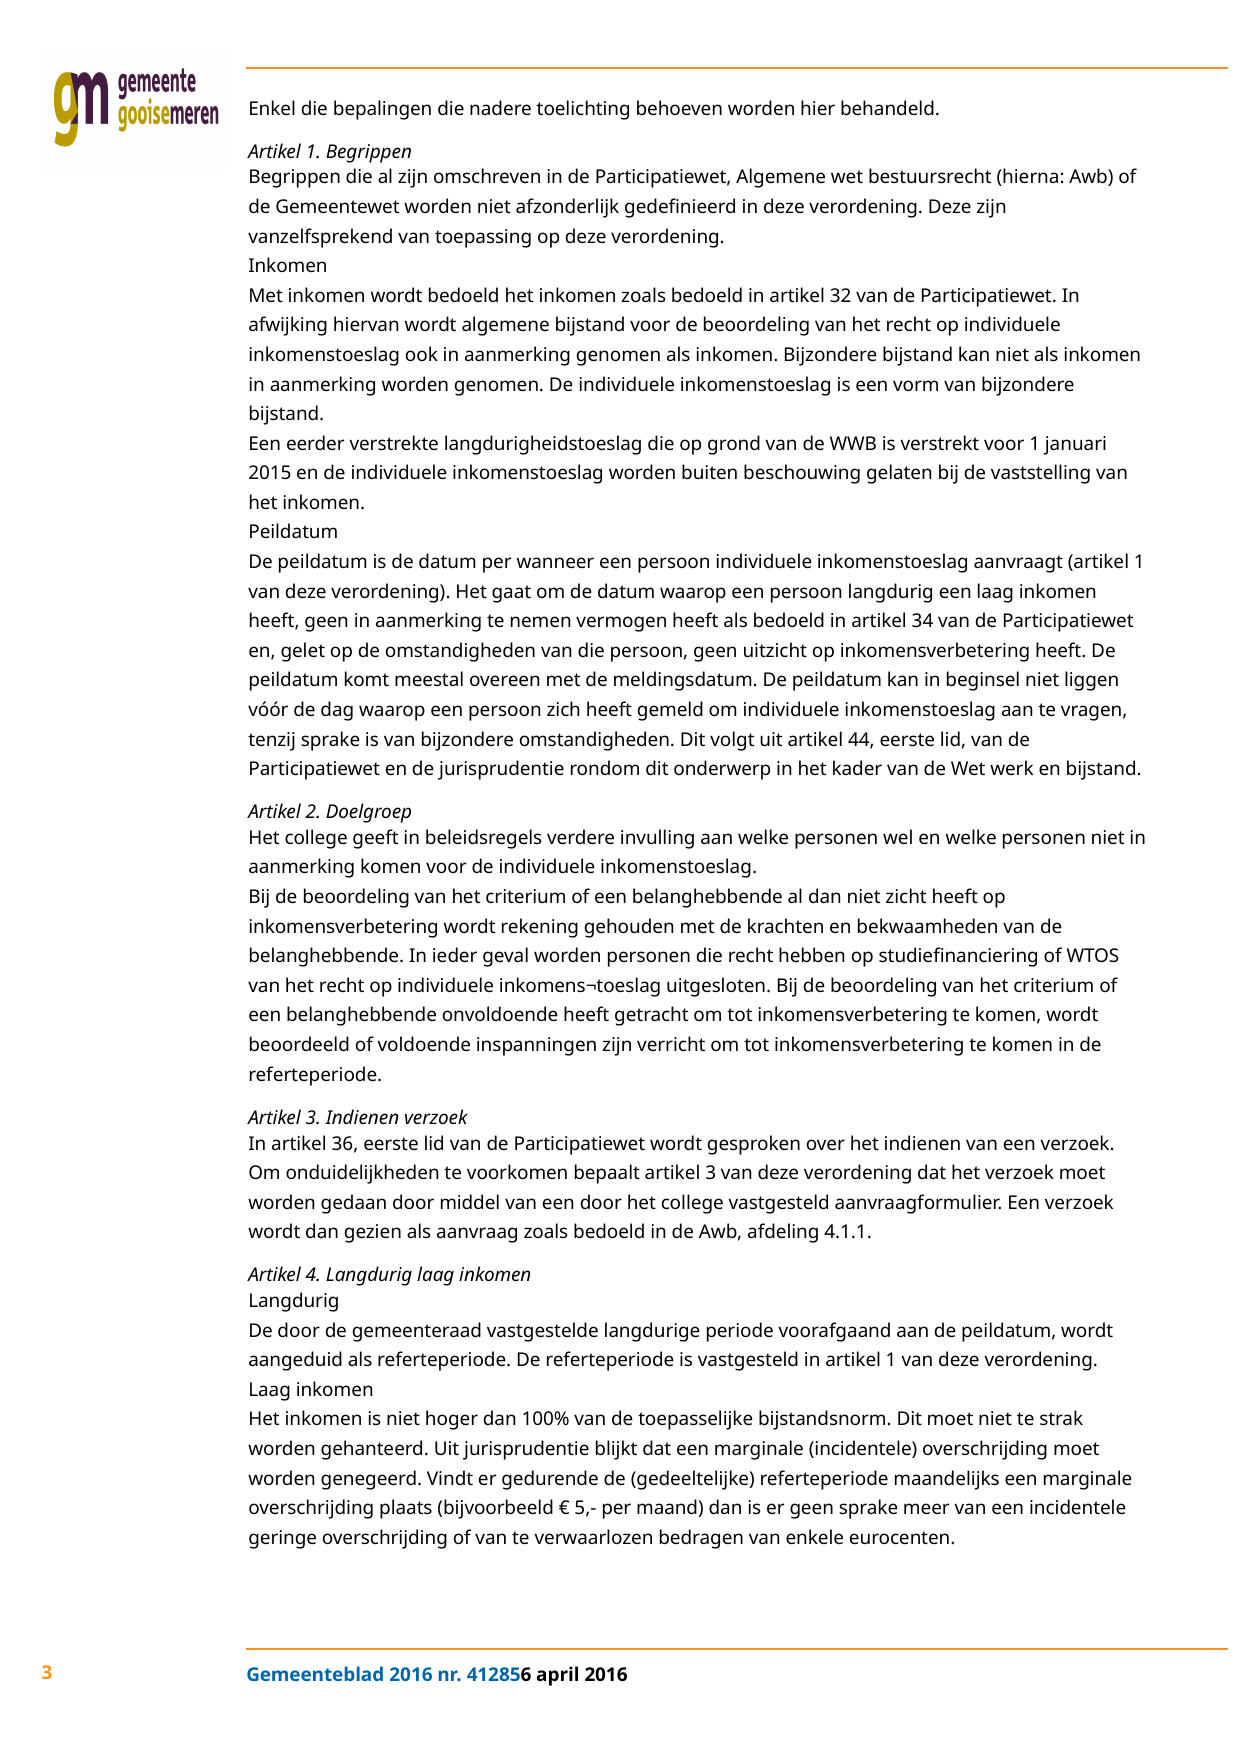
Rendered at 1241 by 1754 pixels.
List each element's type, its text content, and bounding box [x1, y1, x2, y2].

text Laag inkomen [248, 1376, 1152, 1402]
text Enkel die bepalingen die nadere toelichting behoeven worden hier behandeld. [248, 95, 1152, 121]
text In artikel 36, eerste lid van de Participatiewet wordt gesproken over het indienen van een verzoek. Om onduidelijkheden te voorkomen bepaalt artikel 3 van deze verordening dat het verzoek moet worden gedaan door middel van een door het college vastgesteld aanvraagformulier. Een verzoek wordt dan gezien als aanvraag zoals bedoeld in de Awb, afdeling 4.1.1. [248, 1130, 1152, 1244]
text Een eerder verstrekte langdurigheidstoeslag die op grond van de WWB is verstrekt voor 1 januari 2015 en de individuele inkomenstoeslag worden buiten beschouwing gelaten bij de vaststelling van het inkomen. [248, 430, 1152, 515]
text Artikel 2. Doelgroep [248, 798, 1152, 824]
text Het inkomen is niet hoger dan 100% van de toepasselijke bijstandsnorm. Dit moet niet te strak worden gehanteerd. Uit jurisprudentie blijkt dat een marginale (incidentele) overschrijding moet worden genegeerd. Vindt er gedurende de (gedeeltelijke) referteperiode maandelijks een marginale overschrijding plaats (bijvoorbeeld € 5,- per maand) dan is er geen sprake meer van een incidentele geringe overschrijding of van te verwaarlozen bedragen van enkele eurocenten. [248, 1406, 1152, 1550]
text Met inkomen wordt bedoeld het inkomen zoals bedoeld in artikel 32 van de Participatiewet. In afwijking hiervan wordt algemene bijstand voor de beoordeling van het recht op individuele inkomenstoeslag ook in aanmerking genomen als inkomen. Bijzondere bijstand kan niet als inkomen in aanmerking worden genomen. De individuele inkomenstoeslag is een vorm van bijzondere bijstand. [248, 282, 1152, 426]
text De peildatum is de datum per wanneer een persoon individuele inkomenstoeslag aanvraagt (artikel 1 van deze verordening). Het gaat om de datum waarop een persoon langdurig een laag inkomen heeft, geen in aanmerking te nemen vermogen heeft als bedoeld in artikel 34 van de Participatiewet en, gelet op de omstandigheden van die persoon, geen uitzicht op inkomensverbetering heeft. De peildatum komt meestal overeen met de meldingsdatum. De peildatum kan in beginsel niet liggen vóór de dag waarop een persoon zich heeft gemeld om individuele inkomenstoeslag aan te vragen, tenzij sprake is van bijzondere omstandigheden. Dit volgt uit artikel 44, eerste lid, van de Participatiewet en de jurisprudentie rondom dit onderwerp in het kader van de Wet werk en bijstand. [248, 548, 1152, 781]
text Artikel 3. Indienen verzoek [248, 1104, 1152, 1130]
text Het college geeft in beleidsregels verdere invulling aan welke personen wel en welke personen niet in aanmerking komen voor de individuele inkomenstoeslag. [248, 824, 1152, 879]
text De door de gemeenteraad vastgestelde langdurige periode voorafgaand aan de peildatum, wordt aangeduid als referteperiode. De referteperiode is vastgesteld in artikel 1 van deze verordening. [248, 1317, 1152, 1372]
text Artikel 4. Langdurig laag inkomen [248, 1262, 1152, 1287]
text Bij de beoordeling van het criterium of een belanghebbende al dan niet zicht heeft op inkomensverbetering wordt rekening gehouden met de krachten en bekwaamheden van de belanghebbende. In ieder geval worden personen die recht hebben op studiefinanciering of WTOS van het recht op individuele inkomens¬toeslag uitgesloten. Bij de beoordeling van het criterium of een belanghebbende onvoldoende heeft getracht om tot inkomensverbetering te komen, wordt beoordeeld of voldoende inspanningen zijn verricht om tot inkomensverbetering te komen in de referteperiode. [248, 883, 1152, 1087]
text Langdurig [248, 1287, 1152, 1313]
picture [41, 47, 231, 172]
text Begrippen die al zijn omschreven in de Participatiewet, Algemene wet bestuursrecht (hierna: Awb) of de Gemeentewet worden niet afzonderlijk gedefinieerd in deze verordening. Deze zijn vanzelfsprekend van toepassing op deze verordening. [248, 164, 1152, 248]
text Artikel 1. Begrippen [248, 138, 1152, 164]
text Peildatum [248, 519, 1152, 544]
text Inkomen [248, 252, 1152, 278]
